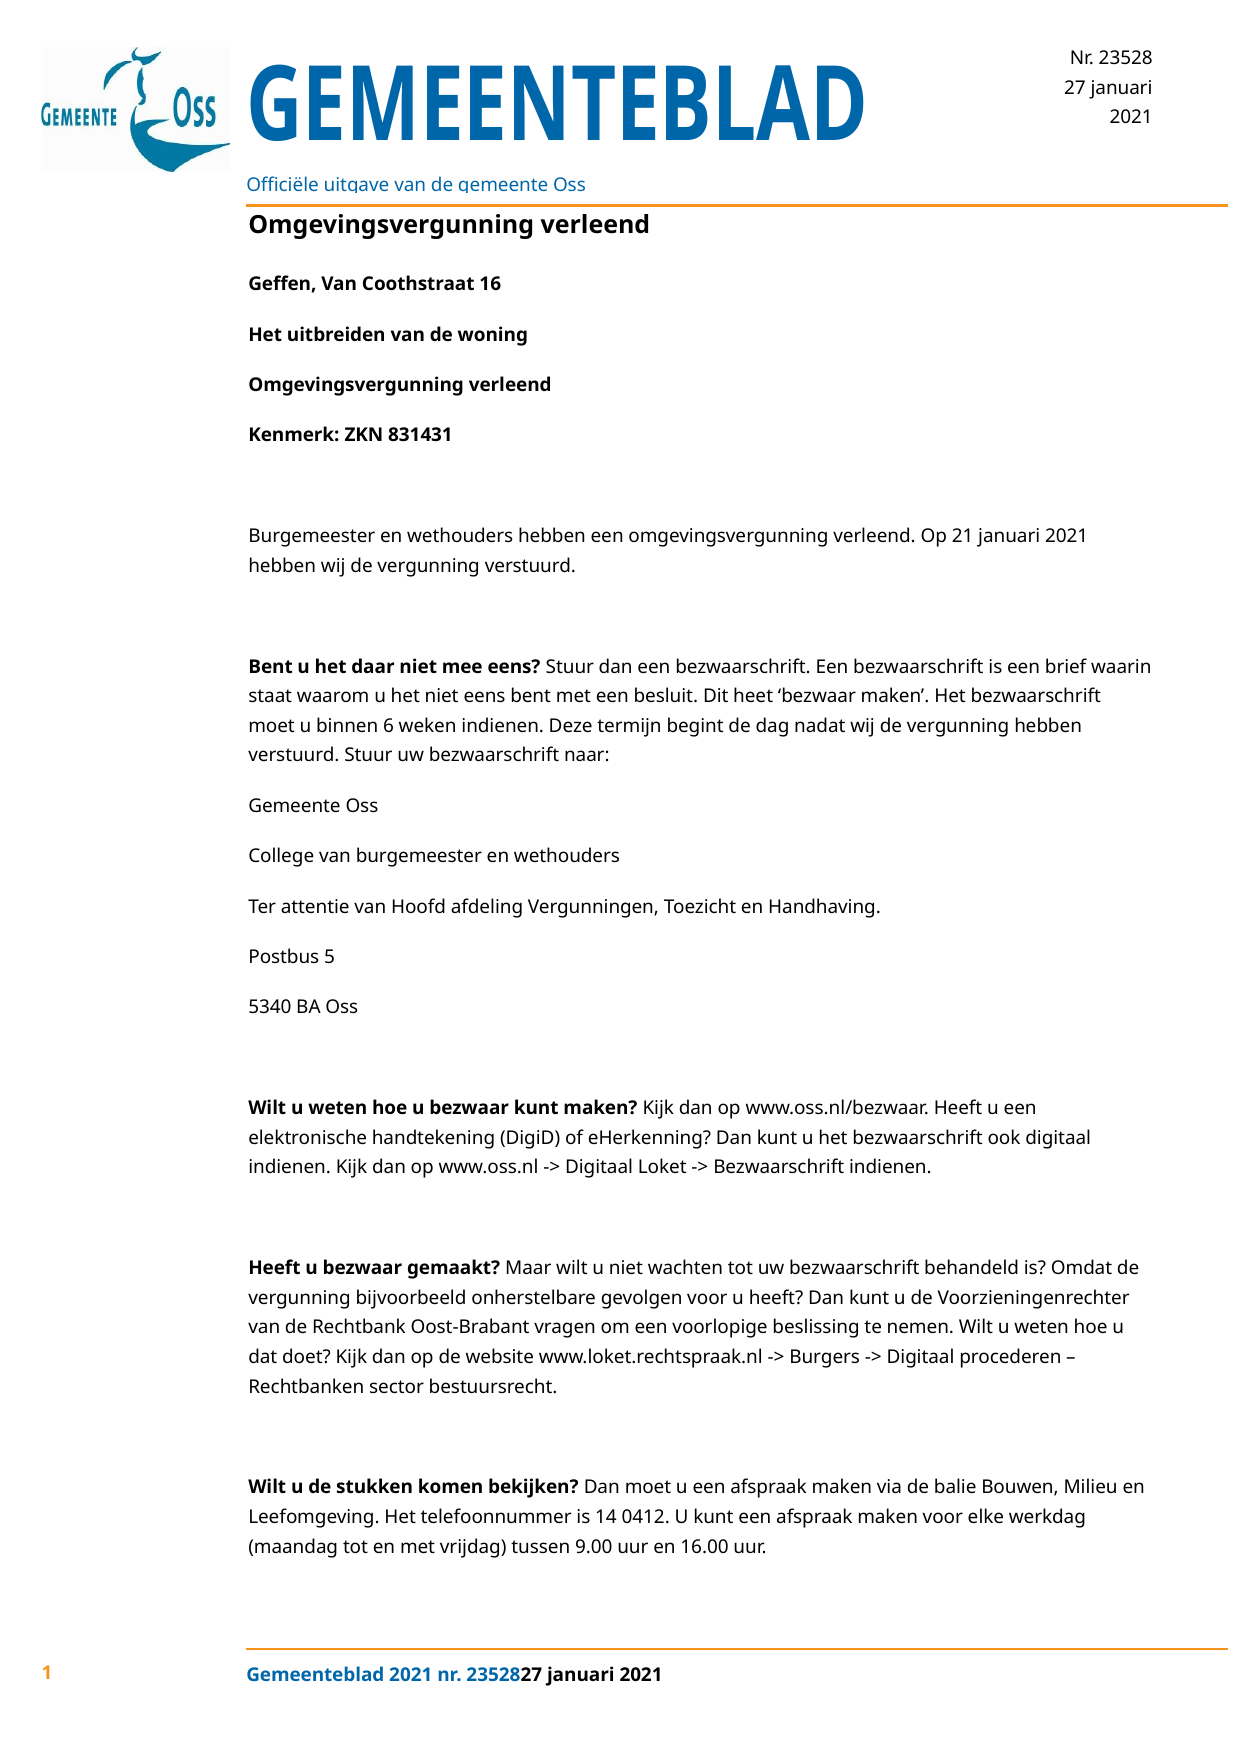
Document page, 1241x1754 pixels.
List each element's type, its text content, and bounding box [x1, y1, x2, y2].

text Wilt u weten hoe u bezwaar kunt maken? Kijk dan op www.oss.nl/bezwaar. Heeft u een elektronische handtekening (DigiD) of eHerkenning? Dan kunt u het bezwaarschrift ook digitaal indienen. Kijk dan op www.oss.nl -> Digitaal Loket -> Bezwaarschrift indienen. [248, 1094, 1152, 1179]
text Wilt u de stukken komen bekijken? Dan moet u een afspraak maken via de balie Bouwen, Milieu en Leefomgeving. Het telefoonnummer is 14 0412. U kunt een afspraak maken voor elke werkdag (maandag tot en met vrijdag) tussen 9.00 uur en 16.00 uur. [248, 1474, 1152, 1558]
text College van burgemeester en wethouders [248, 842, 1152, 868]
text 5340 BA Oss [248, 994, 1152, 1019]
text Kenmerk: ZKN 831431 [248, 422, 1152, 447]
text Ter attentie van Hoofd afdeling Vergunningen, Toezicht en Handhaving. [248, 893, 1152, 918]
text Geffen, Van Coothstraat 16 [248, 270, 1152, 296]
text Postbus 5 [248, 943, 1152, 969]
text Omgevingsvergunning verleend [248, 207, 1152, 241]
text Omgevingsvergunning verleend [248, 371, 1152, 397]
picture [41, 47, 231, 172]
text Heeft u bezwaar gemaakt? Maar wilt u niet wachten tot uw bezwaarschrift behandeld is? Omdat de vergunning bijvoorbeeld onherstelbare gevolgen voor u heeft? Dan kunt u de Voorzieningenrechter van de Rechtbank Oost-Brabant vragen om een voorlopige beslissing te nemen. Wilt u weten hoe u dat doet? Kijk dan op de website www.loket.rechtspraak.nl -> Burgers -> Digitaal procederen – Rechtbanken sector bestuursrecht. [248, 1254, 1152, 1398]
text Burgemeester en wethouders hebben een omgevingsvergunning verleend. Op 21 januari 2021 hebben wij de vergunning verstuurd. [248, 522, 1152, 578]
text Het uitbreiden van de woning [248, 321, 1152, 346]
text Gemeente Oss [248, 792, 1152, 818]
text Bent u het daar niet mee eens? Stuur dan een bezwaarschrift. Een bezwaarschrift is een brief waarin staat waarom u het niet eens bent met een besluit. Dit heet ‘bezwaar maken’. Het bezwaarschrift moet u binnen 6 weken indienen. Deze termijn begint de dag nadat wij de vergunning hebben verstuurd. Stuur uw bezwaarschrift naar: [248, 653, 1152, 767]
